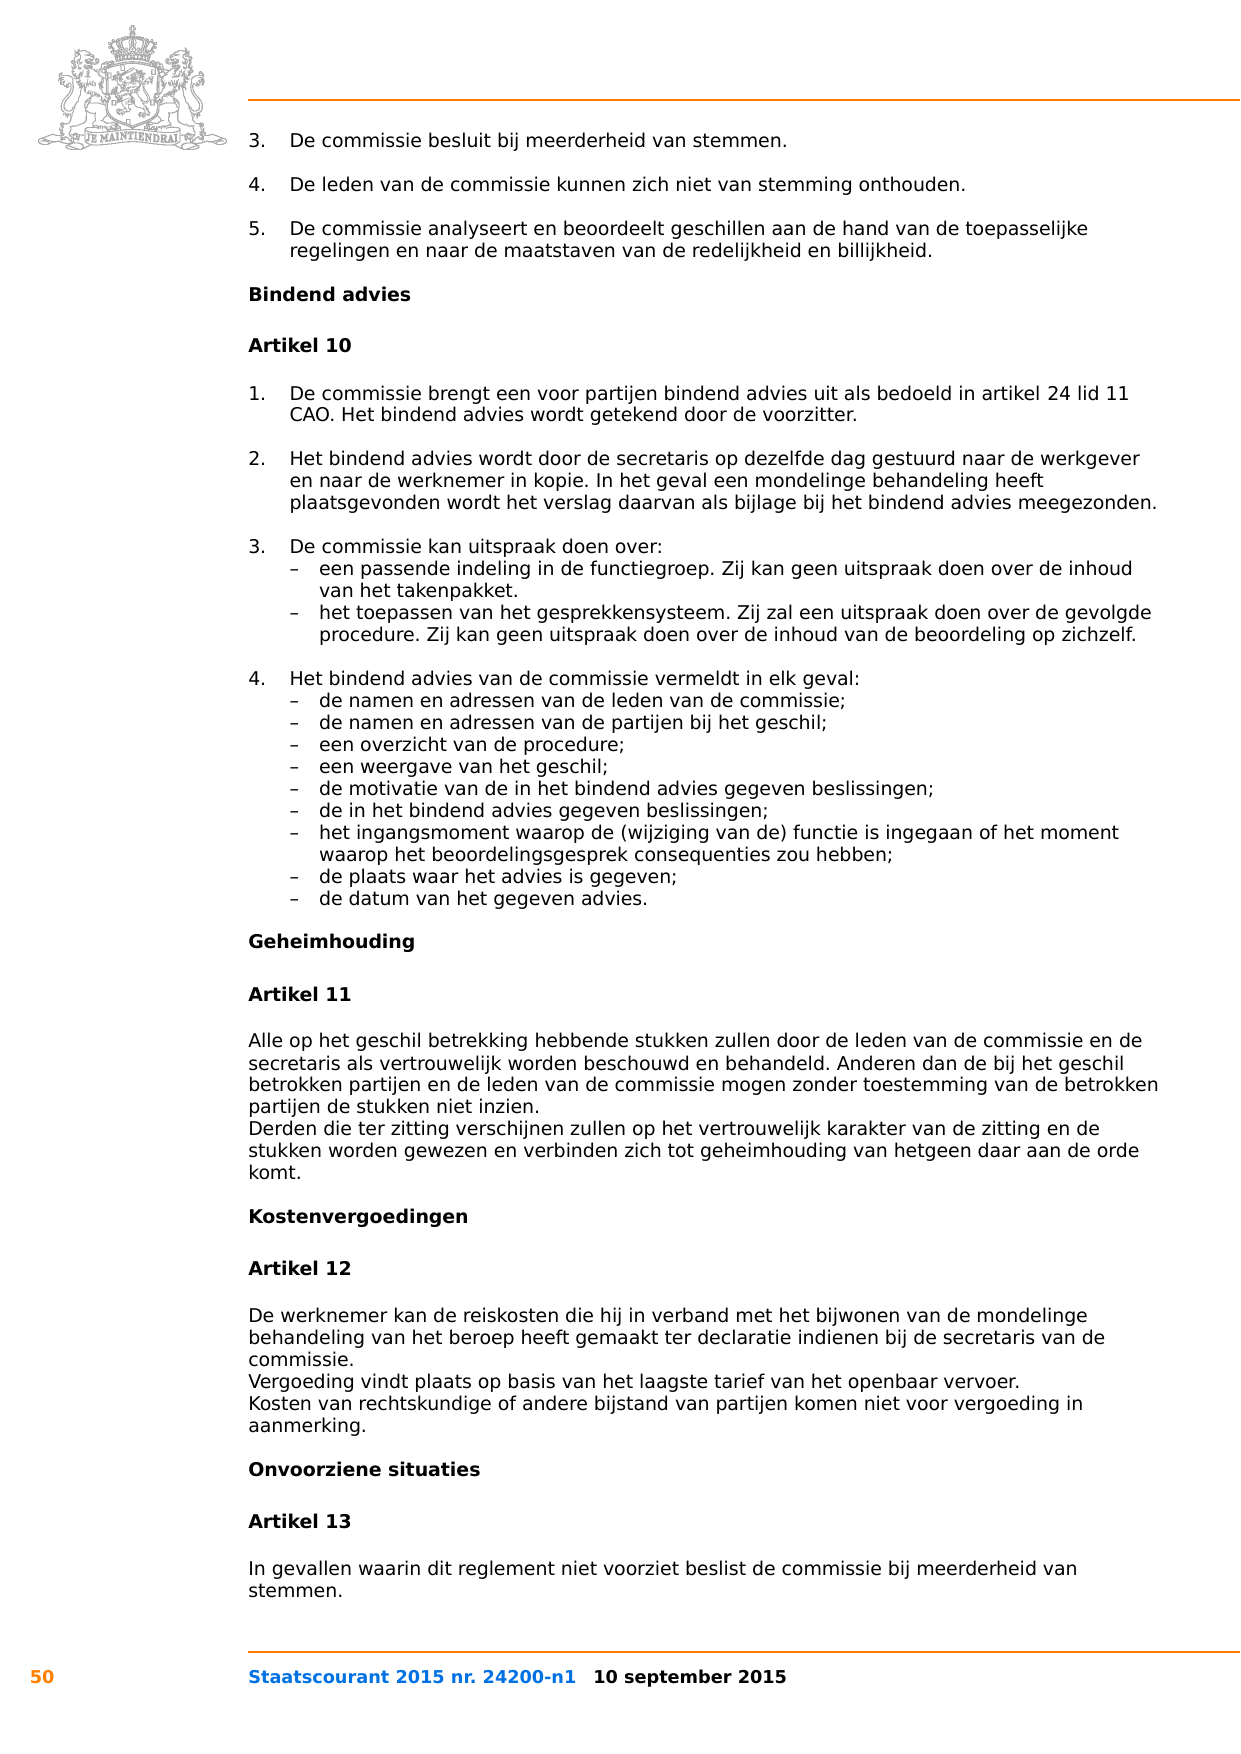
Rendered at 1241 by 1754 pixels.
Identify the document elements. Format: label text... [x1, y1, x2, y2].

text 5. De commissie analyseert en beoordeelt geschillen aan de hand van de toepasselijke regelingen en naar de maatstaven van de redelijkheid en billijkheid. [248, 218, 1163, 262]
subtitle Artikel 12 [248, 1258, 1163, 1280]
text – de plaats waar het advies is gegeven; [289, 866, 1163, 888]
text – een overzicht van de procedure; [289, 734, 1163, 756]
subtitle Onvoorziene situaties [248, 1459, 1163, 1481]
text 1. De commissie brengt een voor partijen bindend advies uit als bedoeld in artikel 24 lid 11 CAO. Het bindend advies wordt getekend door de voorzitter. [248, 382, 1163, 426]
text Vergoeding vindt plaats op basis van het laagste tarief van het openbaar vervoer. [248, 1371, 1163, 1393]
text – een weergave van het geschil; [289, 756, 1163, 778]
text Alle op het geschil betrekking hebbende stukken zullen door de leden van de commissie en de secretaris als vertrouwelijk worden beschouwd en behandeld. Anderen dan de bij het geschil betrokken partijen en de leden van de commissie mogen zonder toestemming van de betrokken partijen de stukken niet inzien. [248, 1030, 1163, 1118]
text Kosten van rechtskundige of andere bijstand van partijen komen niet voor vergoeding in aanmerking. [248, 1393, 1163, 1437]
text In gevallen waarin dit reglement niet voorziet beslist de commissie bij meerderheid van stemmen. [248, 1558, 1163, 1602]
subtitle Geheimhouding [248, 931, 1163, 953]
text 4. De leden van de commissie kunnen zich niet van stemming onthouden. [248, 174, 1163, 196]
text – de in het bindend advies gegeven beslissingen; [289, 800, 1163, 822]
text Derden die ter zitting verschijnen zullen op het vertrouwelijk karakter van de zitting en de stukken worden gewezen en verbinden zich tot geheimhouding van hetgeen daar aan de orde komt. [248, 1118, 1163, 1184]
subtitle Artikel 11 [248, 983, 1163, 1005]
text – de namen en adressen van de partijen bij het geschil; [289, 712, 1163, 734]
text – de motivatie van de in het bindend advies gegeven beslissingen; [289, 778, 1163, 800]
text – de datum van het gegeven advies. [289, 888, 1163, 909]
subtitle Artikel 10 [248, 335, 1163, 357]
text – het toepassen van het gesprekkensysteem. Zij zal een uitspraak doen over de gevolgde procedure. Zij kan geen uitspraak doen over de inhoud van de beoordeling op zichzelf. [289, 602, 1163, 646]
subtitle Artikel 13 [248, 1511, 1163, 1533]
text De werknemer kan de reiskosten die hij in verband met het bijwonen van de mondelinge behandeling van het beroep heeft gemaakt ter declaratie indienen bij de secretaris van de commissie. [248, 1305, 1163, 1371]
text 2. Het bindend advies wordt door de secretaris op dezelfde dag gestuurd naar de werkgever en naar de werknemer in kopie. In het geval een mondelinge behandeling heeft plaatsgevonden wordt het verslag daarvan als bijlage bij het bindend advies meegezonden. [248, 448, 1163, 514]
text – het ingangsmoment waarop de (wijziging van de) functie is ingegaan of het moment waarop het beoordelingsgesprek consequenties zou hebben; [289, 822, 1163, 866]
text 3. De commissie besluit bij meerderheid van stemmen. [248, 130, 1163, 152]
text 4. Het bindend advies van de commissie vermeldt in elk geval: [248, 668, 1163, 690]
text 3. De commissie kan uitspraak doen over: [248, 536, 1163, 558]
subtitle Kostenvergoedingen [248, 1206, 1163, 1228]
subtitle Bindend advies [248, 283, 1163, 305]
text – de namen en adressen van de leden van de commissie; [289, 690, 1163, 712]
text – een passende indeling in de functiegroep. Zij kan geen uitspraak doen over de inhoud van het takenpakket. [289, 558, 1163, 602]
picture [38, 25, 227, 150]
